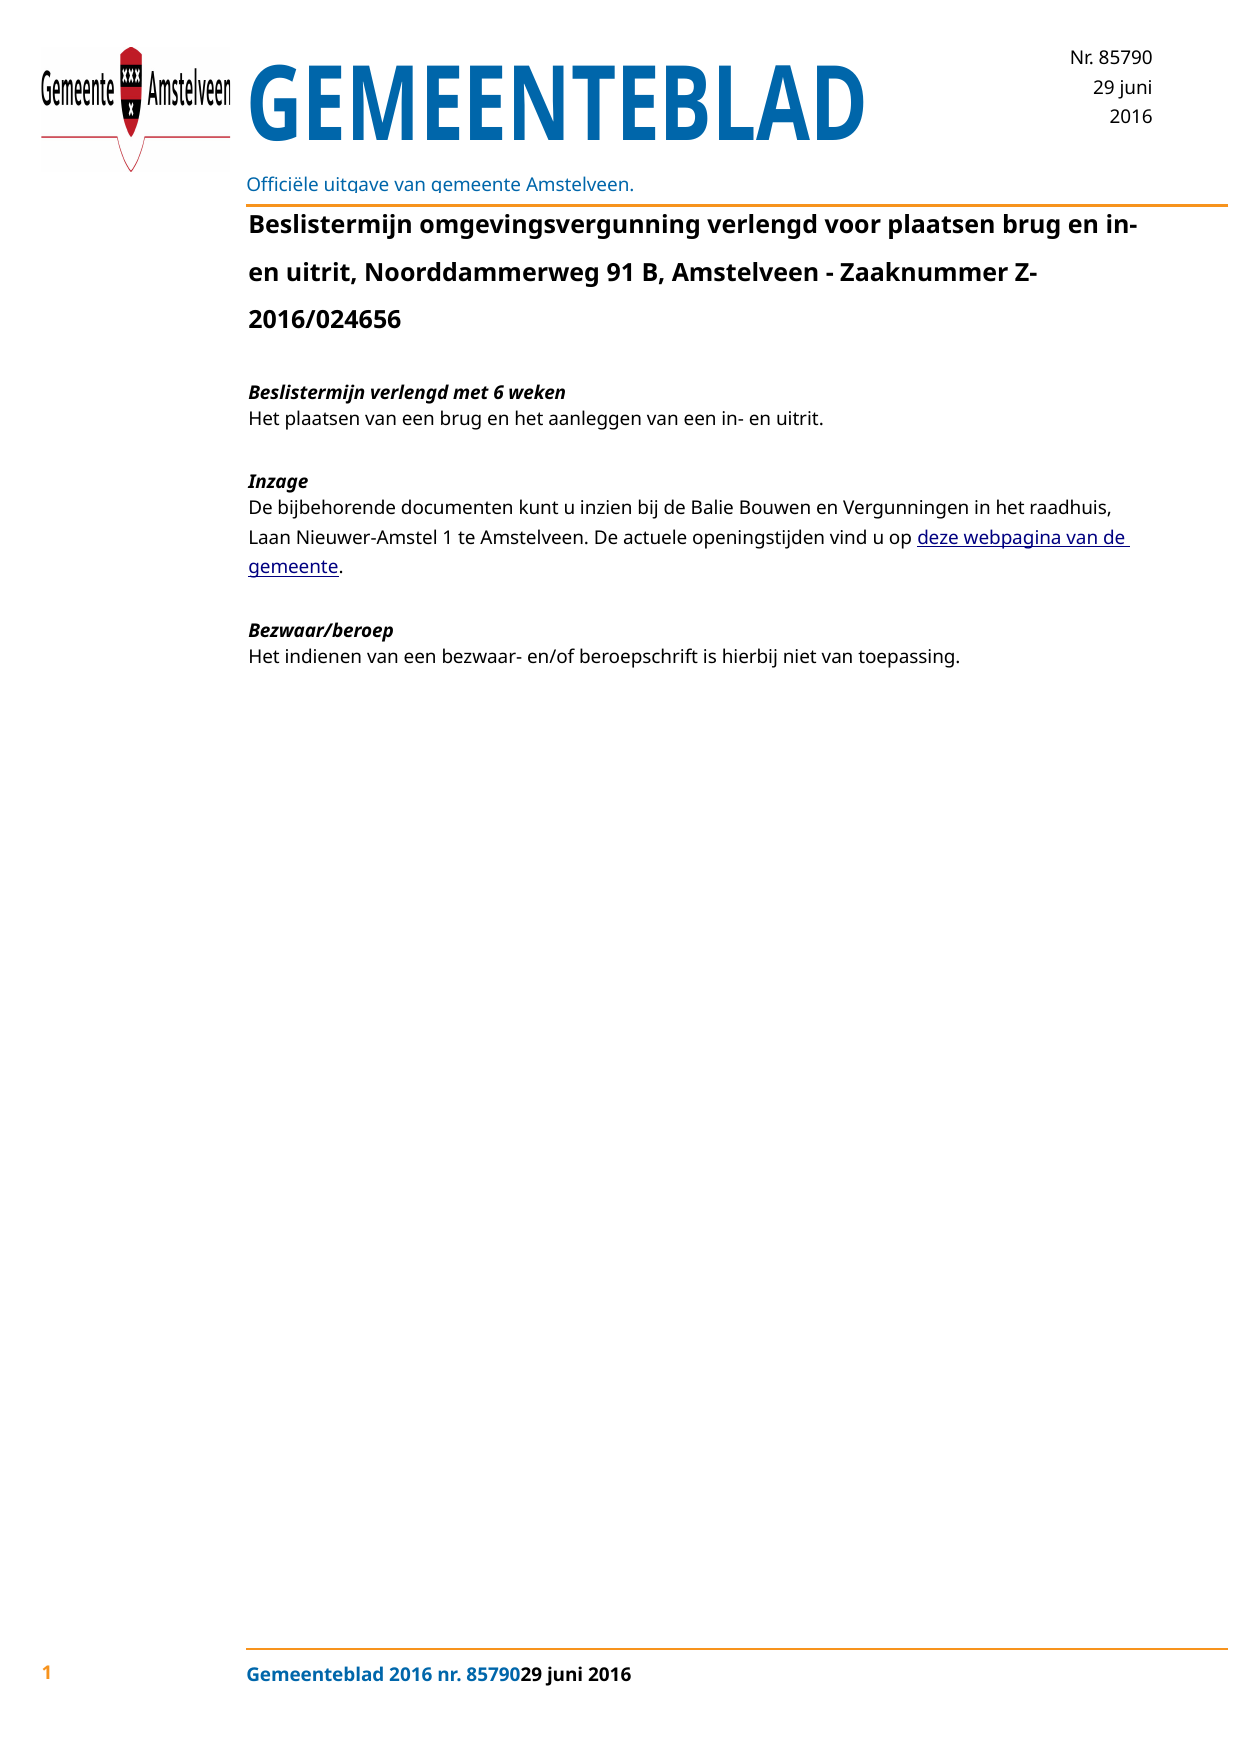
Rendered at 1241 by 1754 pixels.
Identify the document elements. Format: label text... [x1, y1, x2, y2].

text Bezwaar/beroep [248, 618, 1152, 643]
picture [41, 47, 231, 172]
text Het plaatsen van een brug en het aanleggen van een in- en uitrit. [248, 405, 1152, 431]
text Beslistermijn verlengd met 6 weken [248, 379, 1152, 405]
text Het indienen van een bezwaar- en/of beroepschrift is hierbij niet van toepassing. [248, 643, 1152, 669]
text Inzage [248, 469, 1152, 494]
text De bijbehorende documenten kunt u inzien bij de Balie Bouwen en Vergunningen in het raadhuis, Laan Nieuwer-Amstel 1 te Amstelveen. De actuele openingstijden vind u op deze webpagina van de gemeente. [248, 494, 1152, 579]
text Beslistermijn omgevingsvergunning verlengd voor plaatsen brug en in- en uitrit, Noorddammerweg 91 B, Amstelveen - Zaaknummer Z-2016/024656 [248, 207, 1152, 336]
